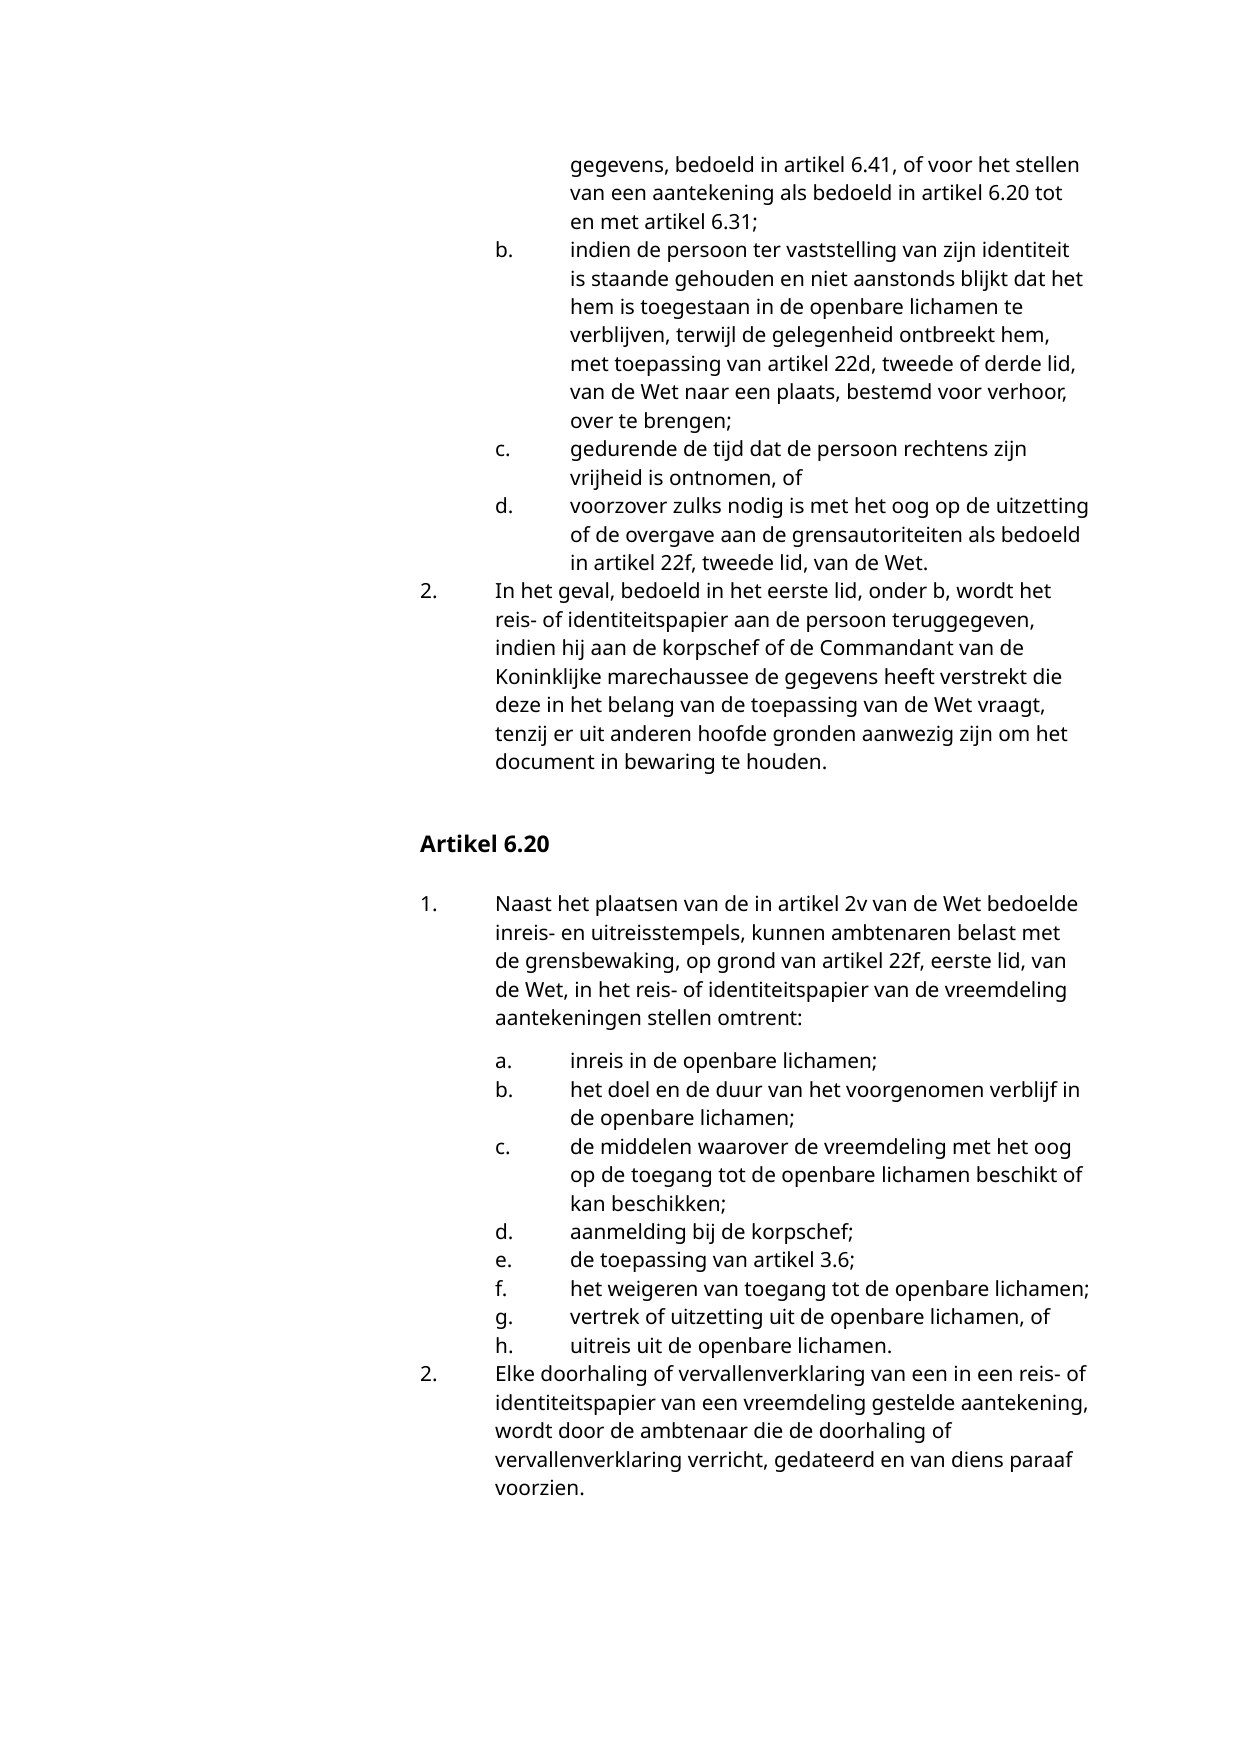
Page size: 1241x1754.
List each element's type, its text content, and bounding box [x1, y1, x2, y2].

list indien de persoon ter vaststelling van zijn identiteit is staande gehouden en niet aanstonds blijkt dat het hem is toegestaan in de openbare lichamen te verblijven, terwijl de gelegenheid ontbreekt hem, met toepassing van artikel 22d, tweede of derde lid, van de Wet naar een plaats, bestemd voor verhoor, over te brengen; [495, 235, 1090, 434]
list inreis in de openbare lichamen; [495, 1047, 1090, 1075]
list voorzover zulks nodig is met het oog op de uitzetting of de overgave aan de grensautoriteiten als bedoeld in artikel 22f, tweede lid, van de Wet. [495, 491, 1090, 577]
list uitreis uit de openbare lichamen. [495, 1331, 1090, 1359]
list gedurende de tijd dat de persoon rechtens zijn vrijheid is ontnomen, of [495, 434, 1090, 491]
list Naast het plaatsen van de in artikel 2v van de Wet bedoelde inreis- en uitreisstempels, kunnen ambtenaren belast met de grensbewaking, op grond van artikel 22f, eerste lid, van de Wet, in het reis- of identiteitspapier van de vreemdeling aantekeningen stellen omtrent: [420, 889, 1090, 1032]
list vertrek of uitzetting uit de openbare lichamen, of [495, 1302, 1090, 1331]
list de toepassing van artikel 3.6; [495, 1246, 1090, 1274]
list aanmelding bij de korpschef; [495, 1217, 1090, 1246]
list het doel en de duur van het voorgenomen verblijf in de openbare lichamen; [495, 1075, 1090, 1132]
list Elke doorhaling of vervallenverklaring van een in een reis- of identiteitspapier van een vreemdeling gestelde aantekening, wordt door de ambtenaar die de doorhaling of vervallenverklaring verricht, gedateerd en van diens paraaf voorzien. [420, 1359, 1090, 1502]
list In het geval, bedoeld in het eerste lid, onder b, wordt het reis- of identiteitspapier aan de persoon teruggegeven, indien hij aan de korpschef of de Commandant van de Koninklijke marechaussee de gegevens heeft verstrekt die deze in het belang van de toepassing van de Wet vraagt, tenzij er uit anderen hoofde gronden aanwezig zijn om het document in bewaring te houden. [420, 577, 1090, 776]
list gegevens, bedoeld in artikel 6.41, of voor het stellen van een aantekening als bedoeld in artikel 6.20 tot en met artikel 6.31; [495, 150, 1090, 235]
list het weigeren van toegang tot de openbare lichamen; [495, 1274, 1090, 1302]
list de middelen waarover de vreemdeling met het oog op de toegang tot de openbare lichamen beschikt of kan beschikken; [495, 1132, 1090, 1217]
subtitle Artikel 6.20 [420, 828, 1090, 859]
